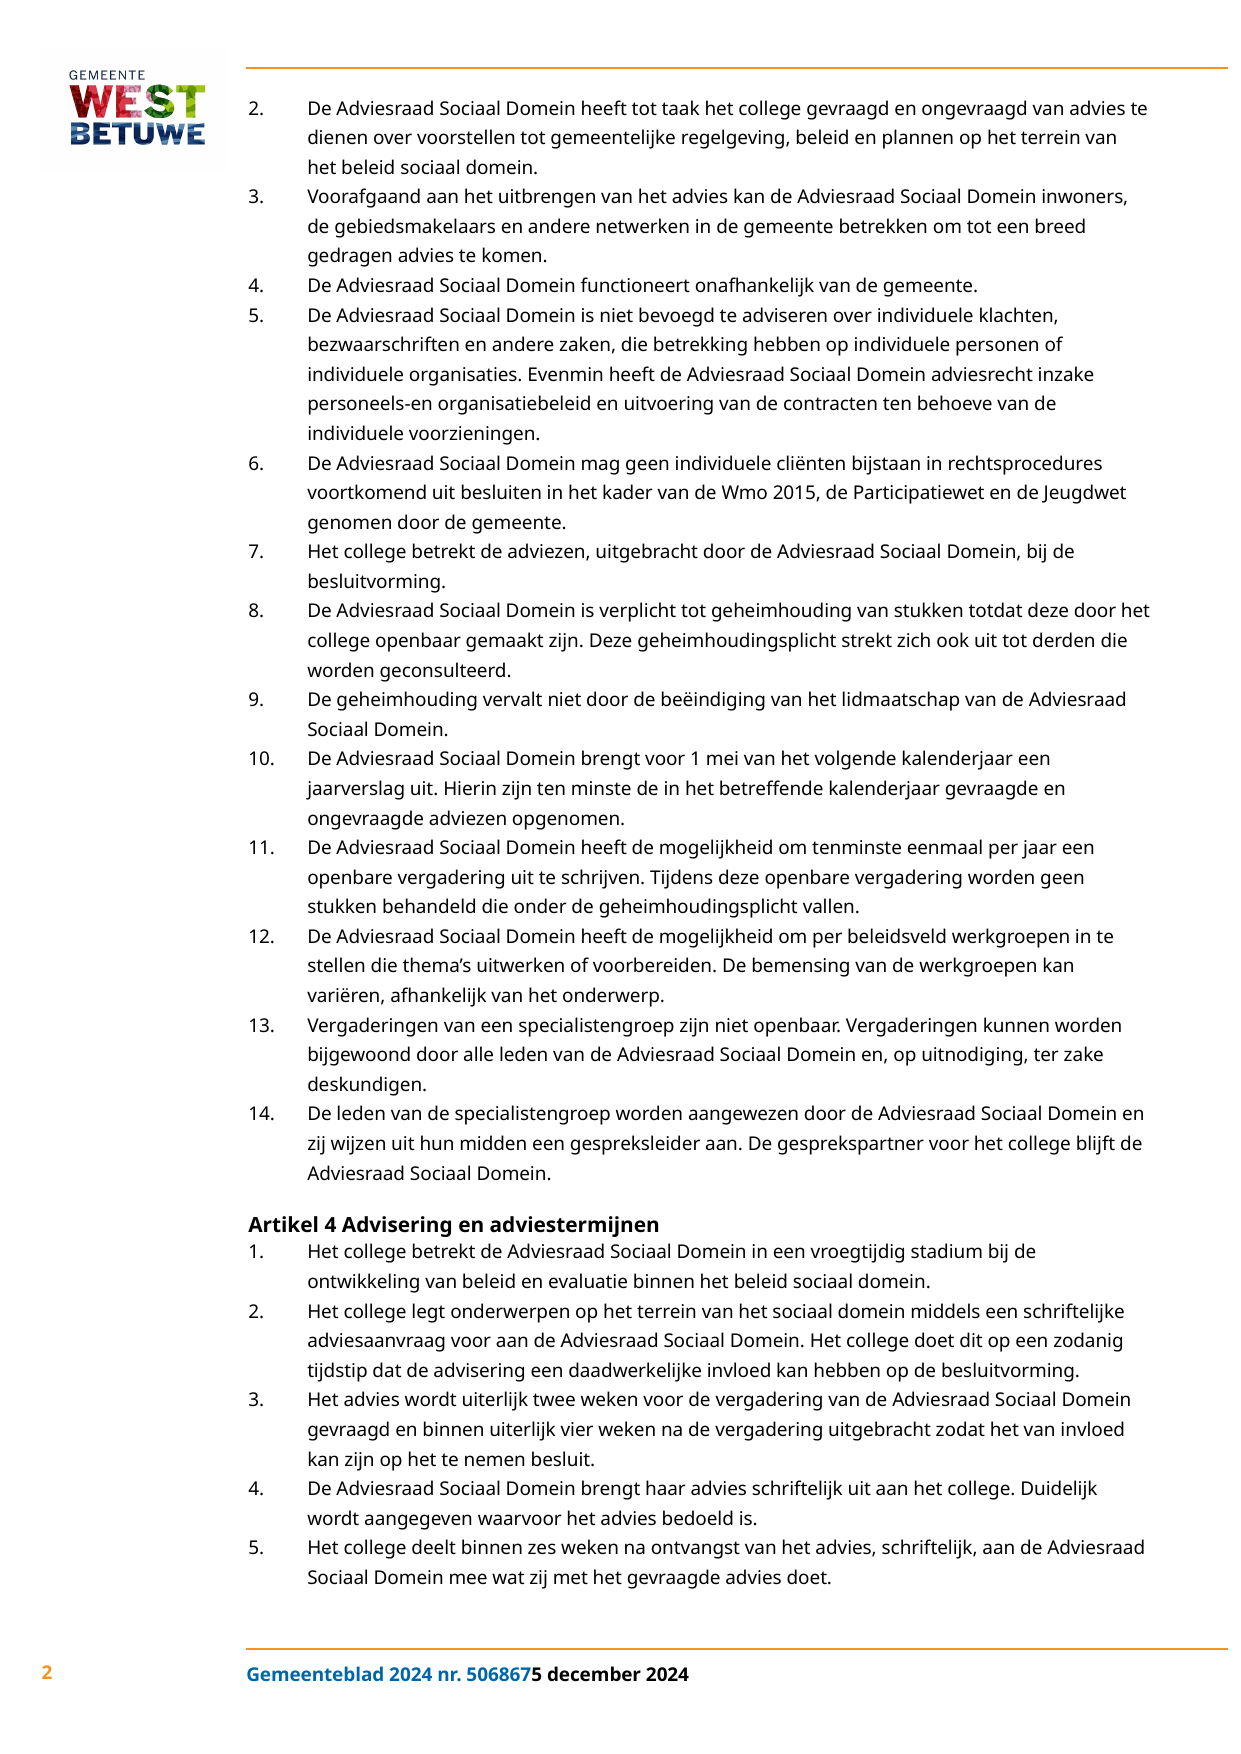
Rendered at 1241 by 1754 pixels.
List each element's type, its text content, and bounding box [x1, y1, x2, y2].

list De Adviesraad Sociaal Domein heeft de mogelijkheid om per beleidsveld werkgroepen in te stellen die thema’s uitwerken of voorbereiden. De bemensing van de werkgroepen kan variëren, afhankelijk van het onderwerp. [248, 923, 1152, 1008]
list De Adviesraad Sociaal Domein heeft tot taak het college gevraagd en ongevraagd van advies te dienen over voorstellen tot gemeentelijke regelgeving, beleid en plannen op het terrein van het beleid sociaal domein. [248, 95, 1152, 180]
list Het advies wordt uiterlijk twee weken voor de vergadering van de Adviesraad Sociaal Domein gevraagd en binnen uiterlijk vier weken na de vergadering uitgebracht zodat het van invloed kan zijn op het te nemen besluit. [248, 1387, 1152, 1471]
picture [41, 47, 231, 172]
list Het college legt onderwerpen op het terrein van het sociaal domein middels een schriftelijke adviesaanvraag voor aan de Adviesraad Sociaal Domein. Het college doet dit op een zodanig tijdstip dat de advisering een daadwerkelijke invloed kan hebben op de besluitvorming. [248, 1298, 1152, 1383]
list Voorafgaand aan het uitbrengen van het advies kan de Adviesraad Sociaal Domein inwoners, de gebiedsmakelaars en andere netwerken in de gemeente betrekken om tot een breed gedragen advies te komen. [248, 183, 1152, 268]
list De Adviesraad Sociaal Domein functioneert onafhankelijk van de gemeente. [248, 272, 1152, 298]
list De geheimhouding vervalt niet door de beëindiging van het lidmaatschap van de Adviesraad Sociaal Domein. [248, 686, 1152, 742]
list De Adviesraad Sociaal Domein brengt haar advies schriftelijk uit aan het college. Duidelijk wordt aangegeven waarvoor het advies bedoeld is. [248, 1475, 1152, 1531]
list Vergaderingen van een specialistengroep zijn niet openbaar. Vergaderingen kunnen worden bijgewoond door alle leden van de Adviesraad Sociaal Domein en, op uitnodiging, ter zake deskundigen. [248, 1012, 1152, 1097]
list Het college betrekt de adviezen, uitgebracht door de Adviesraad Sociaal Domein, bij de besluitvorming. [248, 538, 1152, 594]
list De Adviesraad Sociaal Domein brengt voor 1 mei van het volgende kalenderjaar een jaarverslag uit. Hierin zijn ten minste de in het betreffende kalenderjaar gevraagde en ongevraagde adviezen opgenomen. [248, 746, 1152, 831]
list De Adviesraad Sociaal Domein is niet bevoegd te adviseren over individuele klachten, bezwaarschriften en andere zaken, die betrekking hebben op individuele personen of individuele organisaties. Evenmin heeft de Adviesraad Sociaal Domein adviesrecht inzake personeels-en organisatiebeleid en uitvoering van de contracten ten behoeve van de individuele voorzieningen. [248, 302, 1152, 446]
list De leden van de specialistengroep worden aangewezen door de Adviesraad Sociaal Domein en zij wijzen uit hun midden een gespreksleider aan. De gesprekspartner voor het college blijft de Adviesraad Sociaal Domein. [248, 1101, 1152, 1186]
list De Adviesraad Sociaal Domein heeft de mogelijkheid om tenminste eenmaal per jaar een openbare vergadering uit te schrijven. Tijdens deze openbare vergadering worden geen stukken behandeld die onder de geheimhoudingsplicht vallen. [248, 834, 1152, 919]
text Artikel 4 Advisering en adviestermijnen [248, 1210, 1152, 1239]
list Het college betrekt de Adviesraad Sociaal Domein in een vroegtijdig stadium bij de ontwikkeling van beleid en evaluatie binnen het beleid sociaal domein. [248, 1239, 1152, 1294]
list De Adviesraad Sociaal Domein is verplicht tot geheimhouding van stukken totdat deze door het college openbaar gemaakt zijn. Deze geheimhoudingsplicht strekt zich ook uit tot derden die worden geconsulteerd. [248, 598, 1152, 683]
list De Adviesraad Sociaal Domein mag geen individuele cliënten bijstaan in rechtsprocedures voortkomend uit besluiten in het kader van de Wmo 2015, de Participatiewet en de Jeugdwet genomen door de gemeente. [248, 450, 1152, 535]
list Het college deelt binnen zes weken na ontvangst van het advies, schriftelijk, aan de Adviesraad Sociaal Domein mee wat zij met het gevraagde advies doet. [248, 1534, 1152, 1590]
